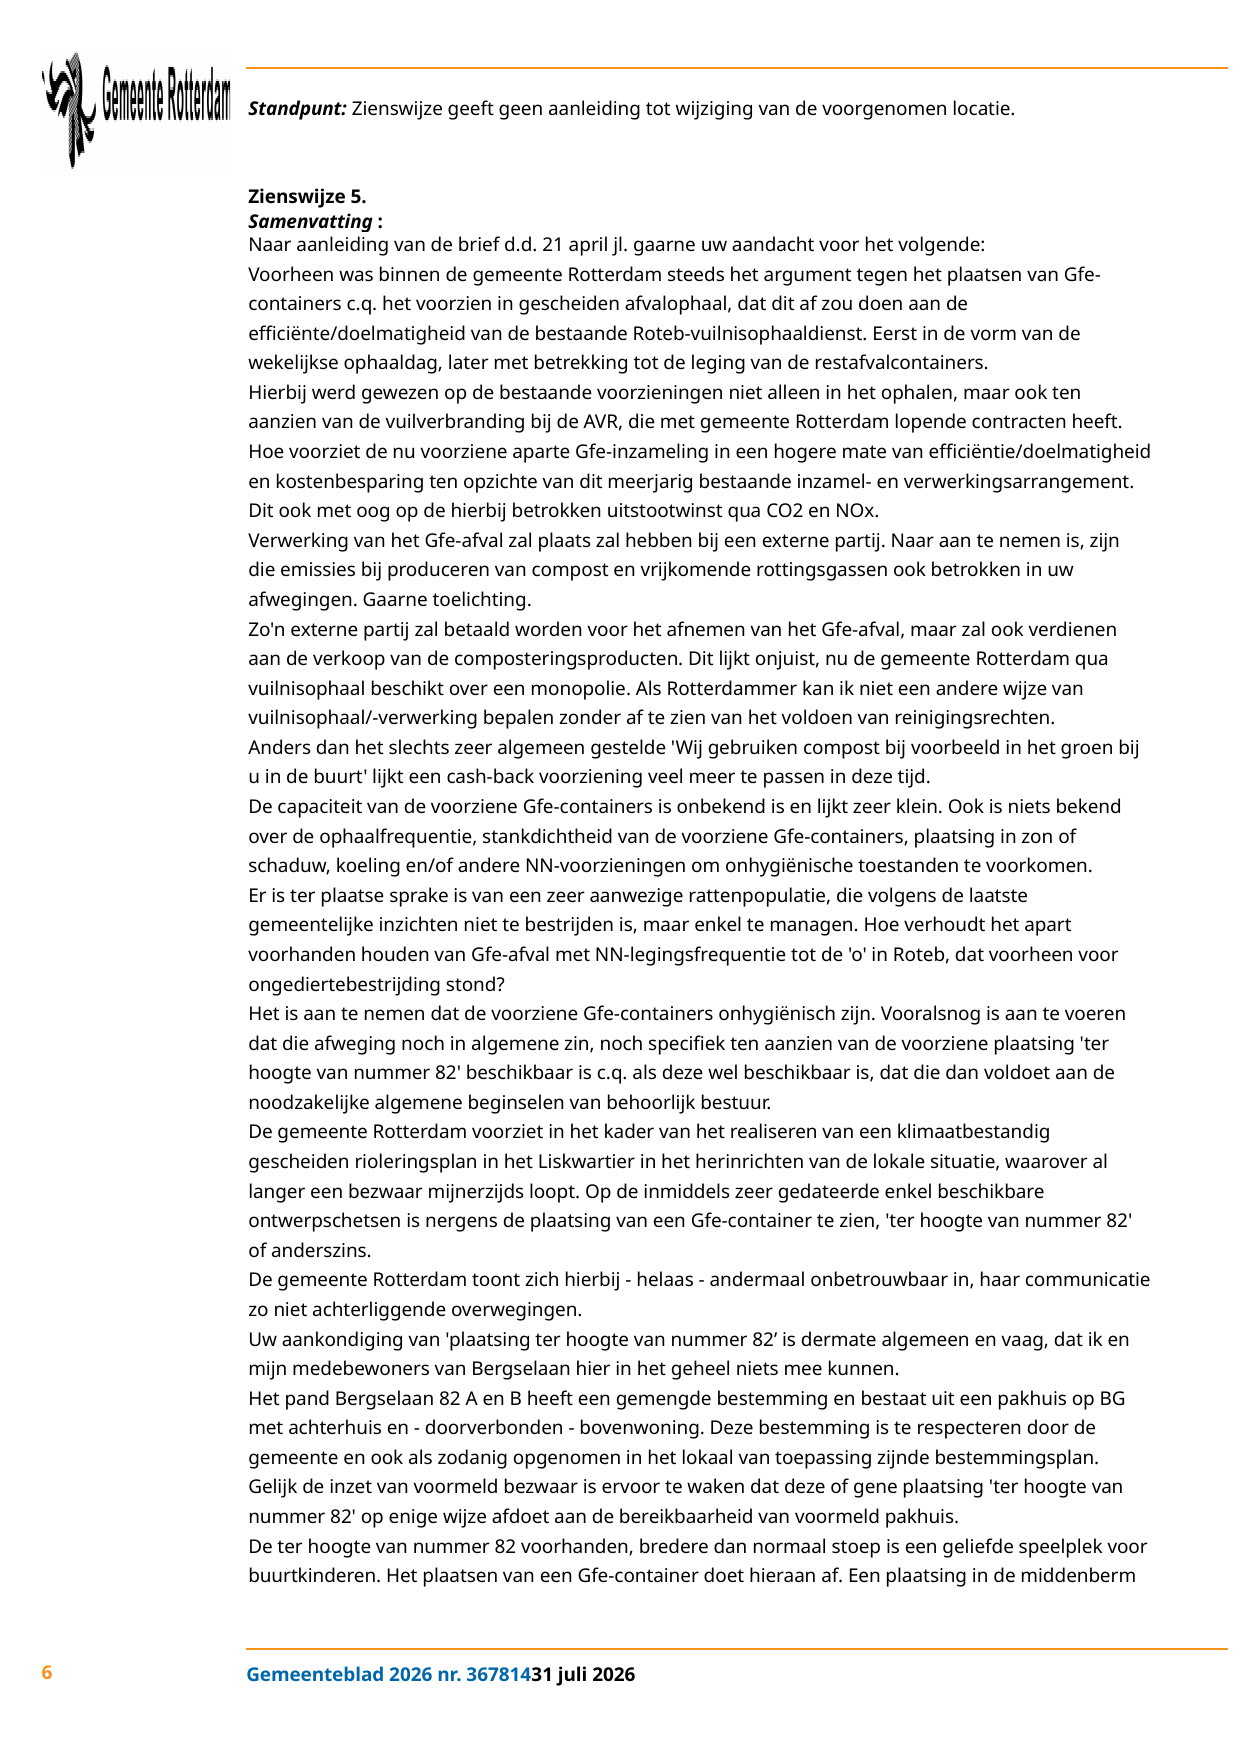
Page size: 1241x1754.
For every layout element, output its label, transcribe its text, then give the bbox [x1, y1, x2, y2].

picture [41, 47, 231, 172]
table_cell Standpunt: Zienswijze geeft geen aanleiding tot wijziging van de voorgenomen locatie. [248, 95, 1152, 180]
table_header Zienswijze 5. [248, 183, 1152, 209]
table_cell Samenvatting : Naar aanleiding van de brief d.d. 21 april jl. gaarne uw aandacht voor het volgende: Voorheen was binnen de gemeente Rotterdam steeds het argument tegen het plaatsen van Gfe-containers c.q. het voorzien in gescheiden afvalophaal, dat dit af zou doen aan de efficiënte/doelmatigheid van de bestaande Roteb-vuilnisophaaldienst. Eerst in de vorm van de wekelijkse ophaaldag, later met betrekking tot de leging van de restafvalcontainers. Hierbij werd gewezen op de bestaande voorzieningen niet alleen in het ophalen, maar ook ten aanzien van de vuilverbranding bij de AVR, die met gemeente Rotterdam lopende contracten heeft. Hoe voorziet de nu voorziene aparte Gfe-inzameling in een hogere mate van efficiëntie/doelmatigheid en kostenbesparing ten opzichte van dit meerjarig bestaande inzamel- en verwerkingsarrangement. Dit ook met oog op de hierbij betrokken uitstootwinst qua CO2 en NOx. Verwerking van het Gfe-afval zal plaats zal hebben bij een externe partij. Naar aan te nemen is, zijn die emissies bij produceren van compost en vrijkomende rottingsgassen ook betrokken in uw afwegingen. Gaarne toelichting. Zo'n externe partij zal betaald worden voor het afnemen van het Gfe-afval, maar zal ook verdienen aan de verkoop van de composteringsproducten. Dit lijkt onjuist, nu de gemeente Rotterdam qua vuilnisophaal beschikt over een monopolie. Als Rotterdammer kan ik niet een andere wijze van vuilnisophaal/-verwerking bepalen zonder af te zien van het voldoen van reinigingsrechten. Anders dan het slechts zeer algemeen gestelde 'Wij gebruiken compost bij voorbeeld in het groen bij u in de buurt' lijkt een cash-back voorziening veel meer te passen in deze tijd. De capaciteit van de voorziene Gfe-containers is onbekend is en lijkt zeer klein. Ook is niets bekend over de ophaalfrequentie, stankdichtheid van de voorziene Gfe-containers, plaatsing in zon of schaduw, koeling en/of andere NN-voorzieningen om onhygiënische toestanden te voorkomen. Er is ter plaatse sprake is van een zeer aanwezige rattenpopulatie, die volgens de laatste gemeentelijke inzichten niet te bestrijden is, maar enkel te managen. Hoe verhoudt het apart voorhanden houden van Gfe-afval met NN-legingsfrequentie tot de 'o' in Roteb, dat voorheen voor ongediertebestrijding stond? Het is aan te nemen dat de voorziene Gfe-containers onhygiënisch zijn. Vooralsnog is aan te voeren dat die afweging noch in algemene zin, noch specifiek ten aanzien van de voorziene plaatsing 'ter hoogte van nummer 82' beschikbaar is c.q. als deze wel beschikbaar is, dat die dan voldoet aan de noodzakelijke algemene beginselen van behoorlijk bestuur. De gemeente Rotterdam voorziet in het kader van het realiseren van een klimaatbestandig gescheiden rioleringsplan in het Liskwartier in het herinrichten van de lokale situatie, waarover al langer een bezwaar mijnerzijds loopt. Op de inmiddels zeer gedateerde enkel beschikbare ontwerpschetsen is nergens de plaatsing van een Gfe-container te zien, 'ter hoogte van nummer 82' of anderszins. De gemeente Rotterdam toont zich hierbij - helaas - andermaal onbetrouwbaar in, haar communicatie zo niet achterliggende overwegingen. Uw aankondiging van 'plaatsing ter hoogte van nummer 82’ is dermate algemeen en vaag, dat ik en mijn medebewoners van Bergselaan hier in het geheel niets mee kunnen. Het pand Bergselaan 82 A en B heeft een gemengde bestemming en bestaat uit een pakhuis op BG met achterhuis en - doorverbonden - bovenwoning. Deze bestemming is te respecteren door de gemeente en ook als zodanig opgenomen in het lokaal van toepassing zijnde bestemmingsplan. Gelijk de inzet van voormeld bezwaar is ervoor te waken dat deze of gene plaatsing 'ter hoogte van nummer 82' op enige wijze afdoet aan de bereikbaarheid van voormeld pakhuis. De ter hoogte van nummer 82 voorhanden, bredere dan normaal stoep is een geliefde speelplek voor buurtkinderen. Het plaatsen van een Gfe-container doet hieraan af. Een plaatsing in de middenberm [248, 209, 1152, 1588]
